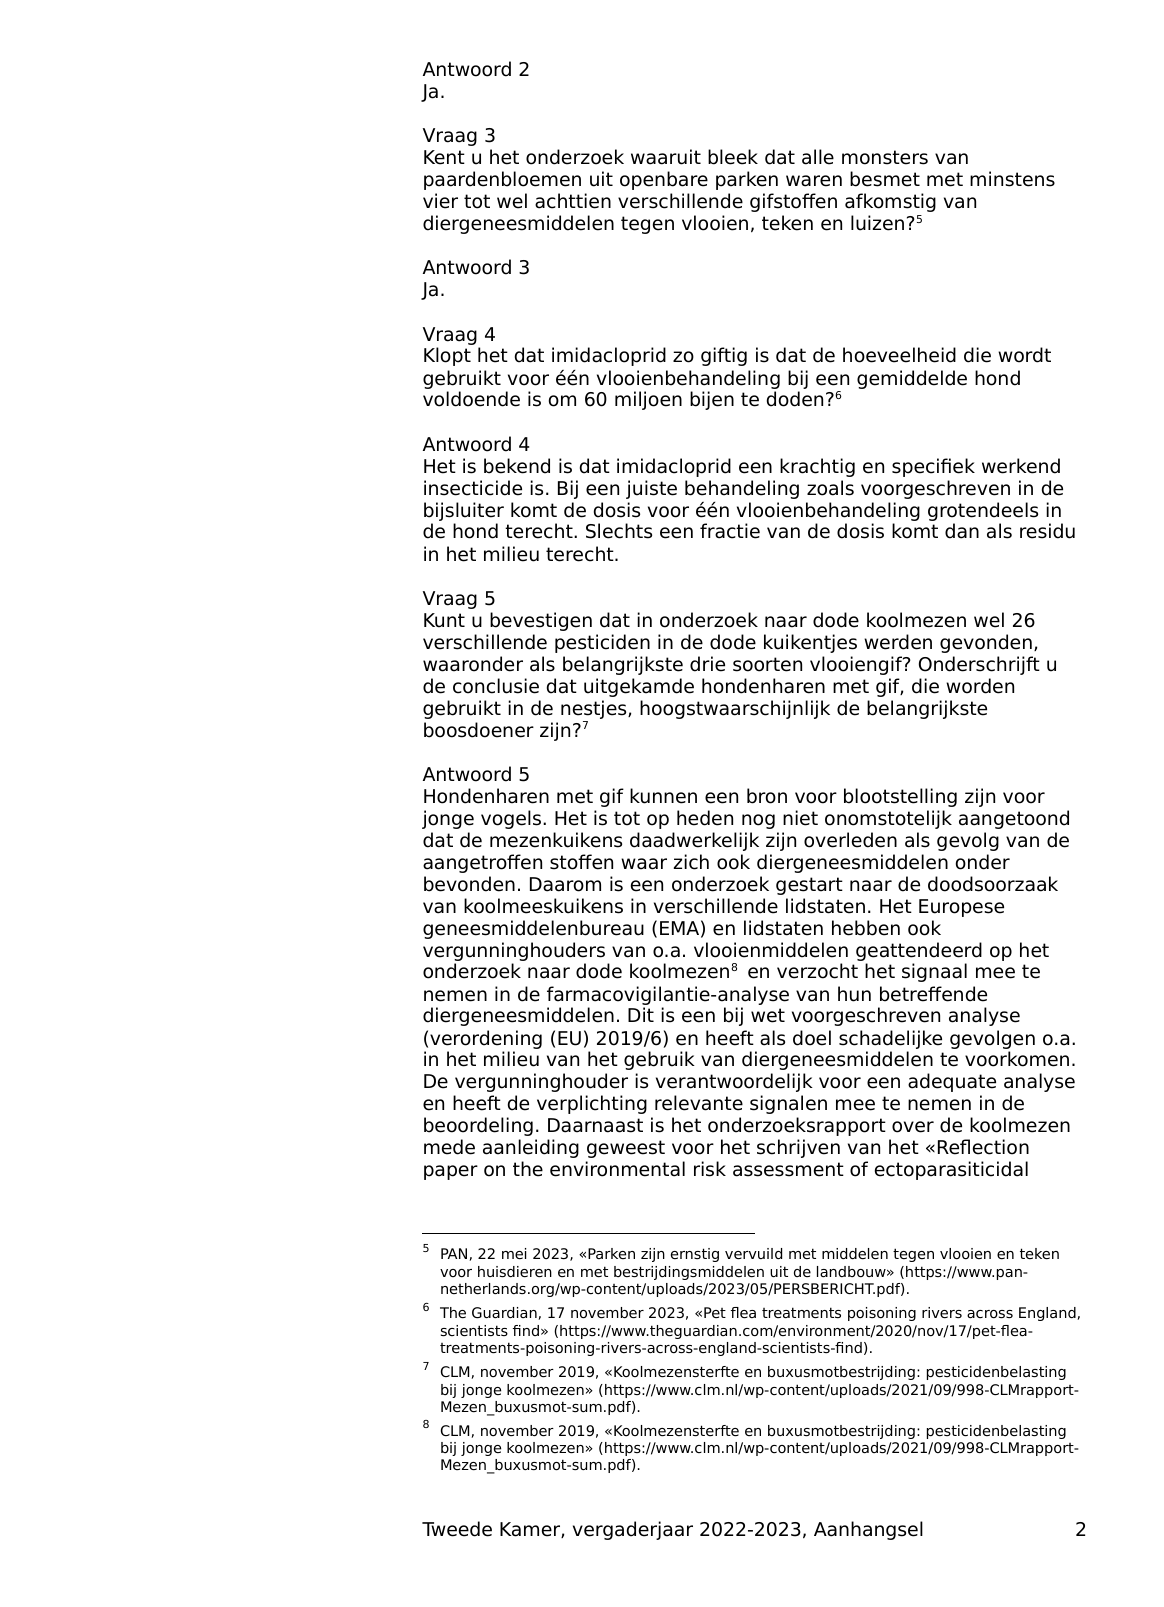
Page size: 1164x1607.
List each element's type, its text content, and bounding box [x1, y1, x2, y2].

text PAN, 22 mei 2023, «Parken zijn ernstig vervuild met middelen tegen vlooien en teken voor huisdieren en met bestrijdingsmiddelen uit de landbouw» (https://www.pan-netherlands.org/wp-content/uploads/2023/05/PERSBERICHT.pdf). [422, 1242, 1087, 1298]
text Vraag 3 [422, 125, 1087, 147]
text Antwoord 3 [422, 257, 1087, 279]
text Ja. [422, 279, 1087, 301]
text Antwoord 2 [422, 59, 1087, 81]
text Ja. [422, 81, 1087, 103]
text The Guardian, 17 november 2023, «Pet flea treatments poisoning rivers across England, scientists find» (https://www.theguardian.com/environment/2020/nov/17/pet-flea-treatments-poisoning-rivers-across-england-scientists-find). [422, 1301, 1087, 1357]
text Het is bekend is dat imidacloprid een krachtig en specifiek werkend insecticide is. Bij een juiste behandeling zoals voorgeschreven in de bijsluiter komt de dosis voor één vlooienbehandeling grotendeels in de hond terecht. Slechts een fractie van de dosis komt dan als residu in het milieu terecht. [422, 456, 1087, 565]
text Klopt het dat imidacloprid zo giftig is dat de hoeveelheid die wordt gebruikt voor één vlooienbehandeling bij een gemiddelde hond voldoende is om 60 miljoen bijen te doden? [422, 345, 1087, 411]
text Vraag 5 [422, 588, 1087, 609]
text Kunt u bevestigen dat in onderzoek naar dode koolmezen wel 26 verschillende pesticiden in de dode kuikentjes werden gevonden, waaronder als belangrijkste drie soorten vlooiengif? Onderschrijft u de conclusie dat uitgekamde hondenharen met gif, die worden gebruikt in de nestjes, hoogstwaarschijnlijk de belangrijkste boosdoener zijn? [422, 609, 1087, 741]
text Hondenharen met gif kunnen een bron voor blootstelling zijn voor jonge vogels. Het is tot op heden nog niet onomstotelijk aangetoond dat de mezenkuikens daadwerkelijk zijn overleden als gevolg van de aangetroffen stoffen waar zich ook diergeneesmiddelen onder bevonden. Daarom is een onderzoek gestart naar de doodsoorzaak van koolmeeskuikens in verschillende lidstaten. Het Europese geneesmiddelenbureau (EMA) en lidstaten hebben ook vergunninghouders van o.a. vlooienmiddelen geattendeerd op het onderzoek naar dode koolmezen en verzocht het signaal mee te nemen in de farmacovigilantie-analyse van hun betreffende diergeneesmiddelen. Dit is een bij wet voorgeschreven analyse (verordening (EU) 2019/6) en heeft als doel schadelijke gevolgen o.a. in het milieu van het gebruik van diergeneesmiddelen te voorkomen. De vergunninghouder is verantwoordelijk voor een adequate analyse en heeft de verplichting relevante signalen mee te nemen in de beoordeling. Daarnaast is het onderzoeksrapport over de koolmezen mede aanleiding geweest voor het schrijven van het «Reflection paper on the environmental risk assessment of ectoparasiticidal [422, 786, 1087, 1181]
text Antwoord 4 [422, 433, 1087, 456]
text Antwoord 5 [422, 764, 1087, 786]
text CLM, november 2019, «Koolmezensterfte en buxusmotbestrijding: pesticidenbelasting bij jonge koolmezen» (https://www.clm.nl/wp-content/uploads/2021/09/998-CLMrapport-Mezen_buxusmot-sum.pdf). [422, 1418, 1087, 1474]
text Kent u het onderzoek waaruit bleek dat alle monsters van paardenbloemen uit openbare parken waren besmet met minstens vier tot wel achttien verschillende gifstoffen afkomstig van diergeneesmiddelen tegen vlooien, teken en luizen? [422, 147, 1087, 235]
text Vraag 4 [422, 323, 1087, 345]
text CLM, november 2019, «Koolmezensterfte en buxusmotbestrijding: pesticidenbelasting bij jonge koolmezen» (https://www.clm.nl/wp-content/uploads/2021/09/998-CLMrapport-Mezen_buxusmot-sum.pdf). [422, 1360, 1087, 1416]
